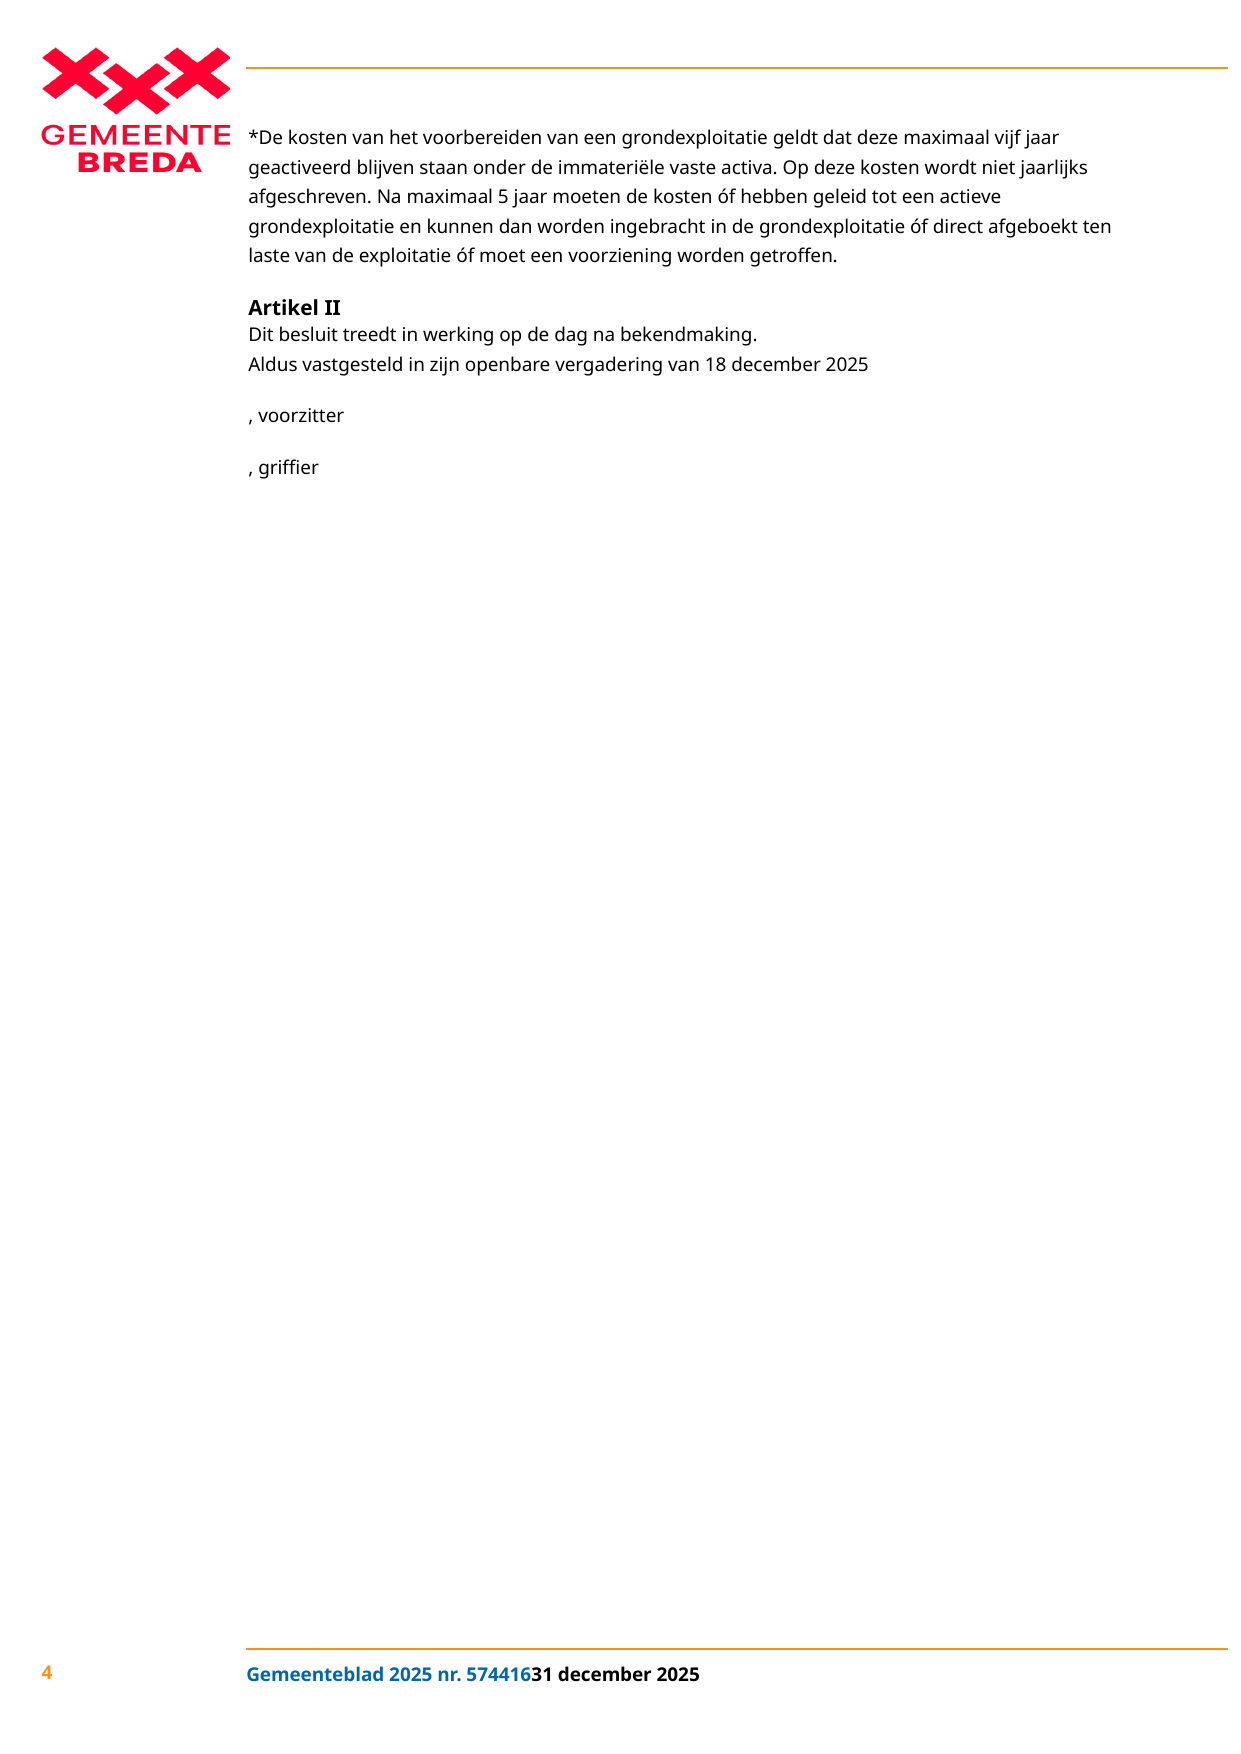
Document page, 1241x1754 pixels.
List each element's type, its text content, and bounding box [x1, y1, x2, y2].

text Aldus vastgesteld in zijn openbare vergadering van 18 december 2025 [248, 351, 1152, 377]
picture [41, 47, 231, 172]
text , griffier [248, 454, 1152, 480]
text Dit besluit treedt in werking op de dag na bekendmaking. [248, 322, 1152, 347]
text , voorzitter [248, 403, 1152, 428]
text *De kosten van het voorbereiden van een grondexploitatie geldt dat deze maximaal vijf jaar geactiveerd blijven staan onder de immateriële vaste activa. Op deze kosten wordt niet jaarlijks afgeschreven. Na maximaal 5 jaar moeten de kosten óf hebben geleid tot een actieve grondexploitatie en kunnen dan worden ingebracht in de grondexploitatie óf direct afgeboekt ten laste van de exploitatie óf moet een voorziening worden getroffen. [248, 124, 1152, 268]
text Artikel II [248, 293, 1152, 322]
